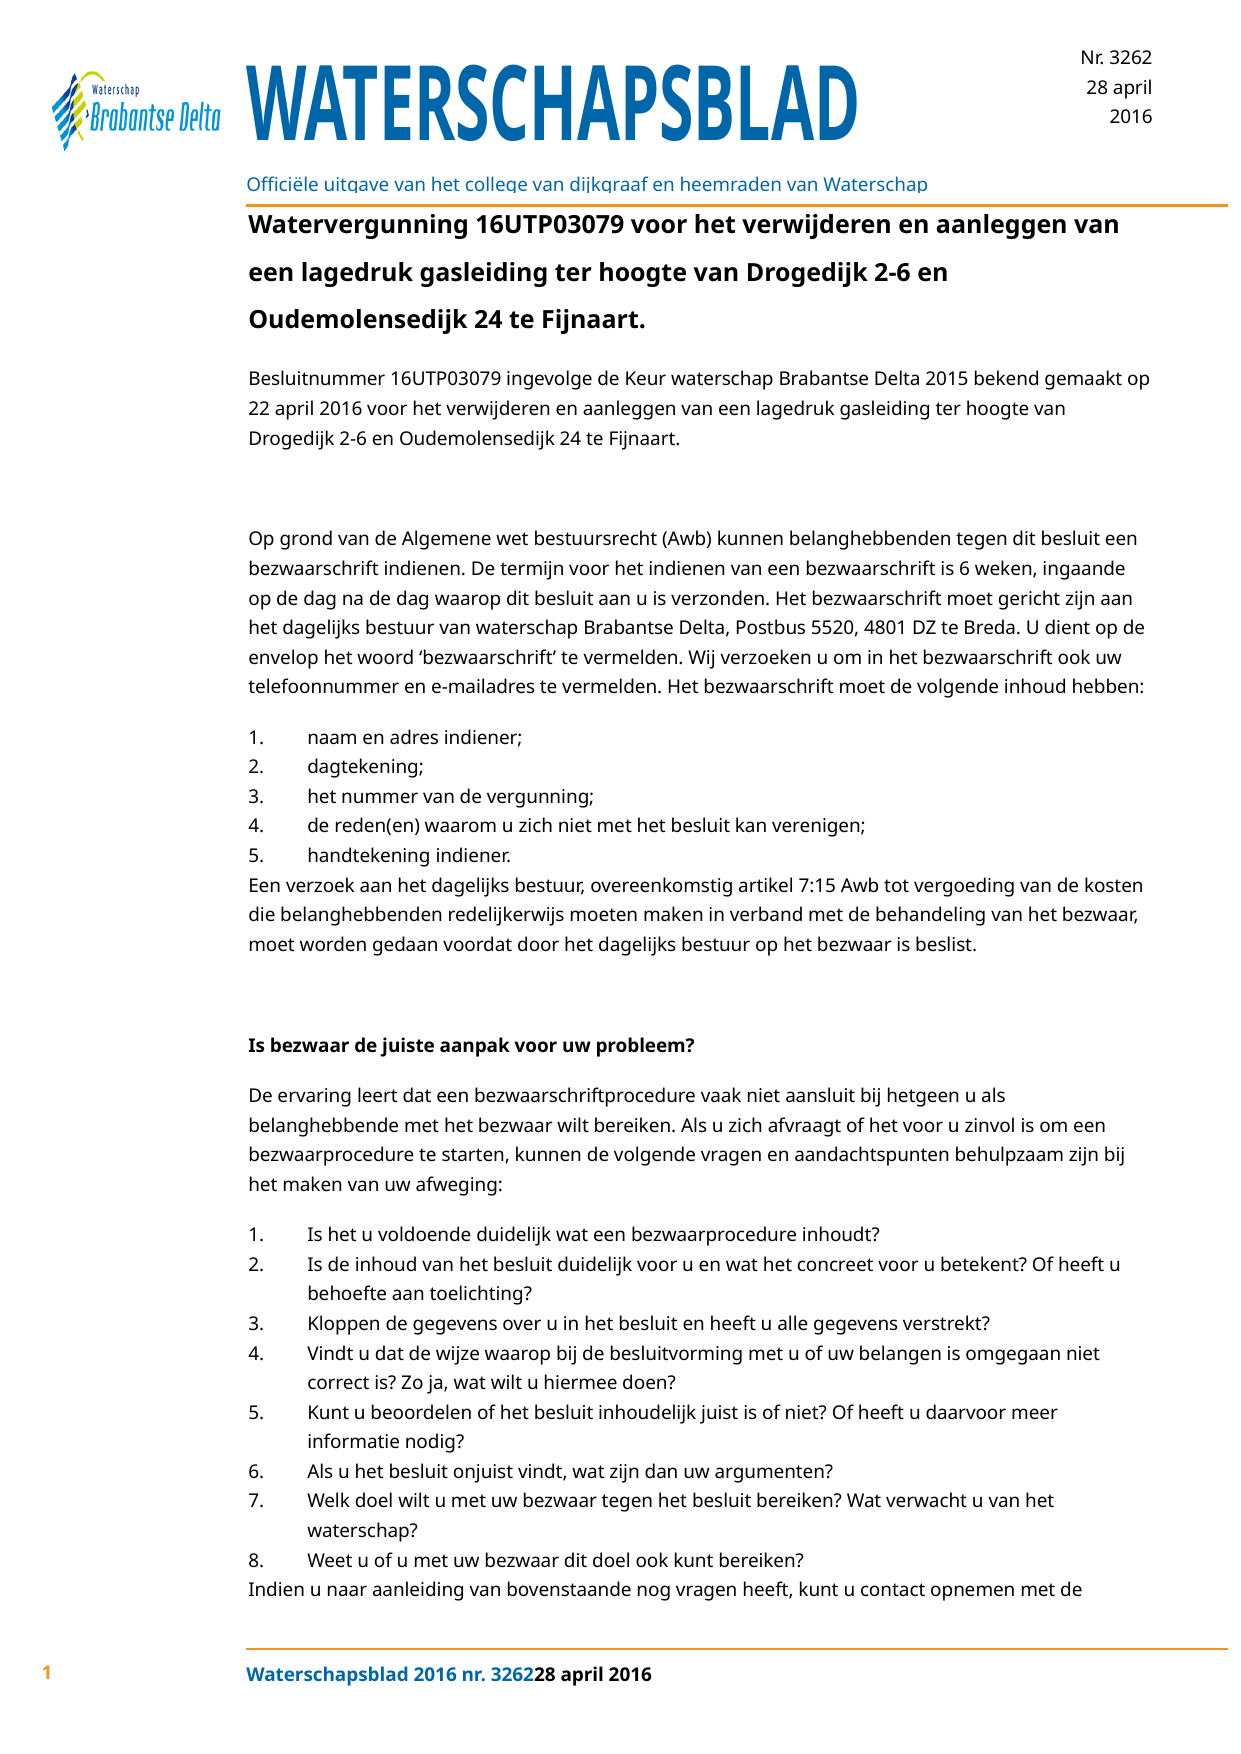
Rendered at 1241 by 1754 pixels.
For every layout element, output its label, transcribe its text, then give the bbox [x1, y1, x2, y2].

list naam en adres indiener; [248, 724, 1152, 749]
list het nummer van de vergunning; [248, 783, 1152, 809]
list dagtekening; [248, 753, 1152, 779]
text Watervergunning 16UTP03079 voor het verwijderen en aanleggen van een lagedruk gasleiding ter hoogte van Drogedijk 2-6 en Oudemolensedijk 24 te Fijnaart. [248, 207, 1152, 336]
text Indien u naar aanleiding van bovenstaande nog vragen heeft, kunt u contact opnemen met de [248, 1576, 1152, 1602]
picture [41, 47, 231, 172]
list Als u het besluit onjuist vindt, wat zijn dan uw argumenten? [248, 1458, 1152, 1484]
list de reden(en) waarom u zich niet met het besluit kan verenigen; [248, 813, 1152, 838]
list Vindt u dat de wijze waarop bij de besluitvorming met u of uw belangen is omgegaan niet correct is? Zo ja, wat wilt u hiermee doen? [248, 1340, 1152, 1395]
text Een verzoek aan het dagelijks bestuur, overeenkomstig artikel 7:15 Awb tot vergoeding van de kosten die belanghebbenden redelijkerwijs moeten maken in verband met de behandeling van het bezwaar, moet worden gedaan voordat door het dagelijks bestuur op het bezwaar is beslist. [248, 872, 1152, 957]
text Besluitnummer 16UTP03079 ingevolge de Keur waterschap Brabantse Delta 2015 bekend gemaakt op 22 april 2016 voor het verwijderen en aanleggen van een lagedruk gasleiding ter hoogte van Drogedijk 2-6 en Oudemolensedijk 24 te Fijnaart. [248, 366, 1152, 450]
list Kunt u beoordelen of het besluit inhoudelijk juist is of niet? Of heeft u daarvoor meer informatie nodig? [248, 1399, 1152, 1454]
list Is de inhoud van het besluit duidelijk voor u en wat het concreet voor u betekent? Of heeft u behoefte aan toelichting? [248, 1251, 1152, 1306]
text De ervaring leert dat een bezwaarschriftprocedure vaak niet aansluit bij hetgeen u als belanghebbende met het bezwaar wilt bereiken. Als u zich afvraagt of het voor u zinvol is om een bezwaarprocedure te starten, kunnen de volgende vragen en aandachtspunten behulpzaam zijn bij het maken van uw afweging: [248, 1082, 1152, 1197]
text Op grond van de Algemene wet bestuursrecht (Awb) kunnen belanghebbenden tegen dit besluit een bezwaarschrift indienen. De termijn voor het indienen van een bezwaarschrift is 6 weken, ingaande op de dag na de dag waarop dit besluit aan u is verzonden. Het bezwaarschrift moet gericht zijn aan het dagelijks bestuur van waterschap Brabantse Delta, Postbus 5520, 4801 DZ te Breda. U dient op de envelop het woord ‘bezwaarschrift’ te vermelden. Wij verzoeken u om in het bezwaarschrift ook uw telefoonnummer en e‑mailadres te vermelden. Het bezwaarschrift moet de volgende inhoud hebben: [248, 526, 1152, 699]
list Kloppen de gegevens over u in het besluit en heeft u alle gegevens verstrekt? [248, 1310, 1152, 1336]
list Weet u of u met uw bezwaar dit doel ook kunt bereiken? [248, 1547, 1152, 1572]
list Welk doel wilt u met uw bezwaar tegen het besluit bereiken? Wat verwacht u van het waterschap? [248, 1488, 1152, 1543]
text Is bezwaar de juiste aanpak voor uw probleem? [248, 1032, 1152, 1057]
list handtekening indiener. [248, 842, 1152, 868]
list Is het u voldoende duidelijk wat een bezwaarprocedure inhoudt? [248, 1221, 1152, 1247]
